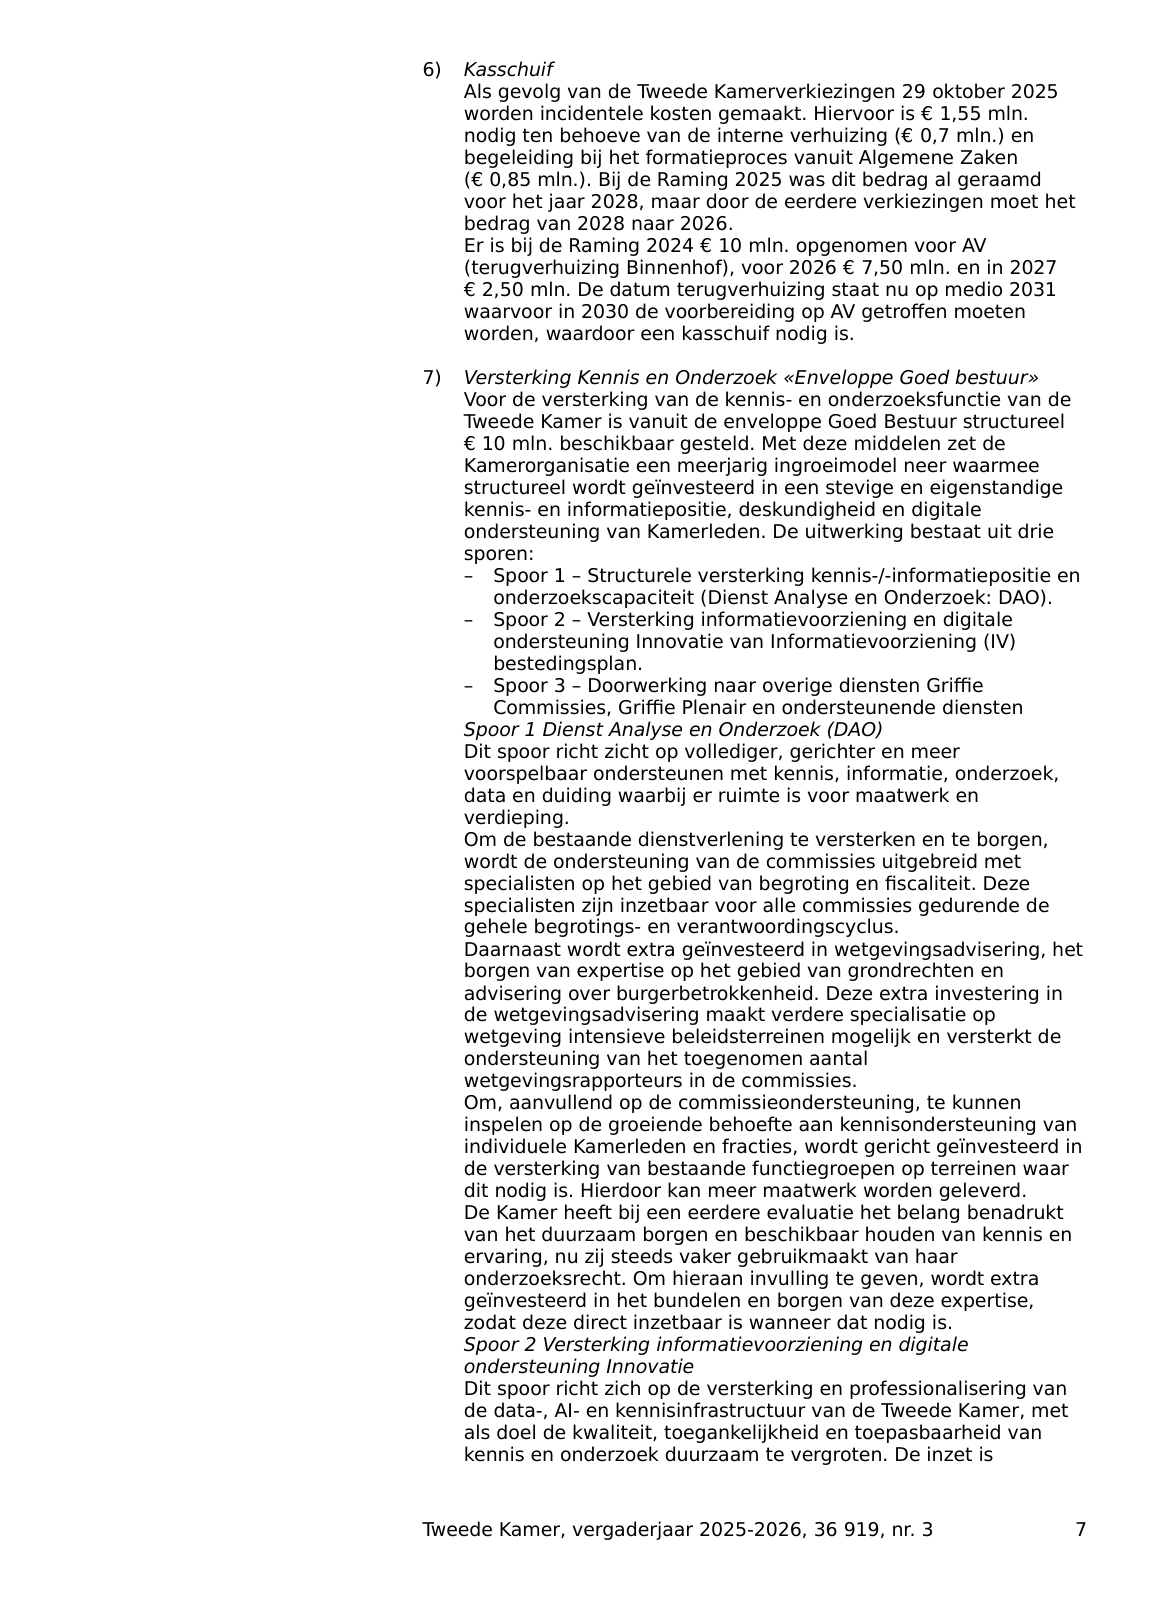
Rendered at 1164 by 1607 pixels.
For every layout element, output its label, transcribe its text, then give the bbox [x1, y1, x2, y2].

text Voor de versterking van de kennis- en onderzoeksfunctie van de Tweede Kamer is vanuit de enveloppe Goed Bestuur structureel € 10 mln. beschikbaar gesteld. Met deze middelen zet de Kamerorganisatie een meerjarig ingroeimodel neer waarmee structureel wordt geïnvesteerd in een stevige en eigenstandige kennis- en informatiepositie, deskundigheid en digitale ondersteuning van Kamerleden. De uitwerking bestaat uit drie sporen: [464, 389, 1087, 565]
text – Spoor 2 – Versterking informatievoorziening en digitale ondersteuning Innovatie van Informatievoorziening (IV) bestedingsplan. [464, 609, 1087, 675]
text – Spoor 3 – Doorwerking naar overige diensten Griffie Commissies, Griffie Plenair en ondersteunende diensten [464, 675, 1087, 719]
text Daarnaast wordt extra geïnvesteerd in wetgevingsadvisering, het borgen van expertise op het gebied van grondrechten en advisering over burgerbetrokkenheid. Deze extra investering in de wetgevingsadvisering maakt verdere specialisatie op wetgeving intensieve beleidsterreinen mogelijk en versterkt de ondersteuning van het toegenomen aantal wetgevingsrapporteurs in de commissies. [464, 938, 1087, 1092]
text – Spoor 1 – Structurele versterking kennis-/-informatiepositie en onderzoekscapaciteit (Dienst Analyse en Onderzoek: DAO). [464, 565, 1087, 609]
text 7) Versterking Kennis en Onderzoek «Enveloppe Goed bestuur» [422, 367, 1087, 389]
text Dit spoor richt zich op de versterking en professionalisering van de data-, AI- en kennisinfrastructuur van de Tweede Kamer, met als doel de kwaliteit, toegankelijkheid en toepasbaarheid van kennis en onderzoek duurzaam te vergroten. De inzet is [464, 1378, 1087, 1466]
text Er is bij de Raming 2024 € 10 mln. opgenomen voor AV (terugverhuizing Binnenhof), voor 2026 € 7,50 mln. en in 2027 € 2,50 mln. De datum terugverhuizing staat nu op medio 2031 waarvoor in 2030 de voorbereiding op AV getroffen moeten worden, waardoor een kasschuif nodig is. [464, 235, 1087, 345]
text Spoor 1 Dienst Analyse en Onderzoek (DAO) [464, 719, 1087, 741]
text Dit spoor richt zicht op vollediger, gerichter en meer voorspelbaar ondersteunen met kennis, informatie, onderzoek, data en duiding waarbij er ruimte is voor maatwerk en verdieping. [464, 741, 1087, 828]
text Om, aanvullend op de commissieondersteuning, te kunnen inspelen op de groeiende behoefte aan kennisondersteuning van individuele Kamerleden en fracties, wordt gericht geïnvesteerd in de versterking van bestaande functiegroepen op terreinen waar dit nodig is. Hierdoor kan meer maatwerk worden geleverd. [464, 1092, 1087, 1202]
text 6) Kasschuif [422, 59, 1087, 81]
text Als gevolg van de Tweede Kamerverkiezingen 29 oktober 2025 worden incidentele kosten gemaakt. Hiervoor is € 1,55 mln. nodig ten behoeve van de interne verhuizing (€ 0,7 mln.) en begeleiding bij het formatieproces vanuit Algemene Zaken (€ 0,85 mln.). Bij de Raming 2025 was dit bedrag al geraamd voor het jaar 2028, maar door de eerdere verkiezingen moet het bedrag van 2028 naar 2026. [464, 81, 1087, 235]
text Om de bestaande dienstverlening te versterken en te borgen, wordt de ondersteuning van de commissies uitgebreid met specialisten op het gebied van begroting en fiscaliteit. Deze specialisten zijn inzetbaar voor alle commissies gedurende de gehele begrotings- en verantwoordingscyclus. [464, 828, 1087, 938]
text De Kamer heeft bij een eerdere evaluatie het belang benadrukt van het duurzaam borgen en beschikbaar houden van kennis en ervaring, nu zij steeds vaker gebruikmaakt van haar onderzoeksrecht. Om hieraan invulling te geven, wordt extra geïnvesteerd in het bundelen en borgen van deze expertise, zodat deze direct inzetbaar is wanneer dat nodig is. [464, 1202, 1087, 1334]
text Spoor 2 Versterking informatievoorziening en digitale ondersteuning Innovatie [464, 1334, 1087, 1378]
